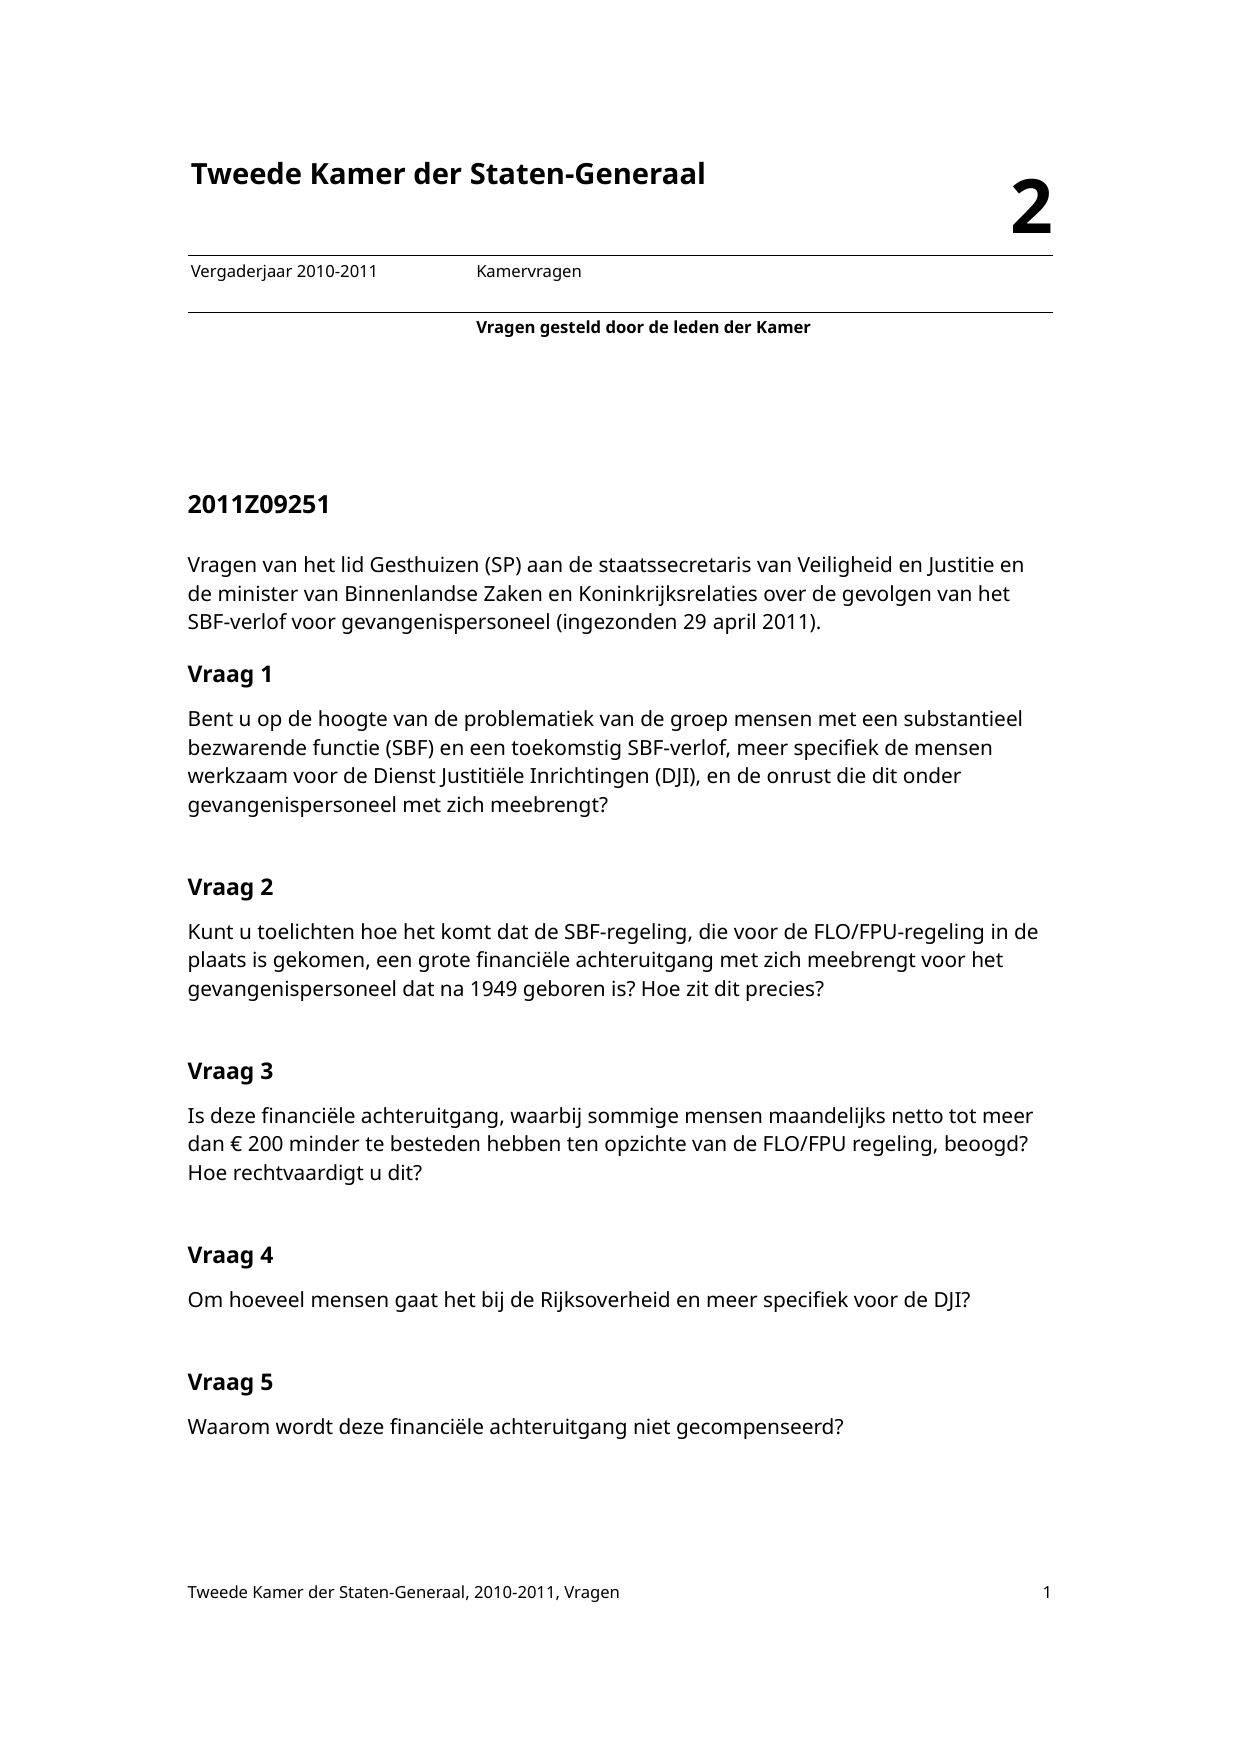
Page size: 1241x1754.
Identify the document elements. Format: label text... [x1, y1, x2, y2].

text Om hoeveel mensen gaat het bij de Rijksoverheid en meer specifiek voor de DJI? [187, 1285, 1053, 1313]
text Vragen van het lid Gesthuizen (SP) aan de staatssecretaris van Veiligheid en Justitie en de minister van Binnenlandse Zaken en Koninkrijksrelaties over de gevolgen van het SBF-verlof voor gevangenispersoneel (ingezonden 29 april 2011). [187, 550, 1053, 636]
text 2011Z09251 [187, 487, 1053, 521]
text Waarom wordt deze financiële achteruitgang niet gecompenseerd? [187, 1412, 1053, 1441]
table_cell [188, 313, 473, 339]
table_cell Vragen gesteld door de leden der Kamer [473, 313, 1053, 339]
text Is deze financiële achteruitgang, waarbij sommige mensen maandelijks netto tot meer dan € 200 minder te besteden hebben ten opzichte van de FLO/FPU regeling, beoogd? Hoe rechtvaardigt u dit? [187, 1101, 1053, 1186]
subtitle Vraag 4 [187, 1239, 1053, 1270]
subtitle Vraag 3 [187, 1055, 1053, 1086]
table_cell Vergaderjaar 2010-2011 [188, 256, 473, 312]
subtitle Vraag 5 [187, 1366, 1053, 1397]
table_header Tweede Kamer der Staten-Generaal [188, 150, 879, 255]
table_header 2 [880, 150, 1053, 255]
table_cell Kamervragen [473, 256, 1053, 312]
subtitle Vraag 1 [187, 658, 1053, 689]
text Kunt u toelichten hoe het komt dat de SBF-regeling, die voor de FLO/FPU-regeling in de plaats is gekomen, een grote financiële achteruitgang met zich meebrengt voor het gevangenispersoneel dat na 1949 geboren is? Hoe zit dit precies? [187, 917, 1053, 1002]
subtitle Vraag 2 [187, 871, 1053, 902]
text Bent u op de hoogte van de problematiek van de groep mensen met een substantieel bezwarende functie (SBF) en een toekomstig SBF-verlof, meer specifiek de mensen werkzaam voor de Dienst Justitiële Inrichtingen (DJI), en de onrust die dit onder gevangenispersoneel met zich meebrengt? [187, 704, 1053, 818]
